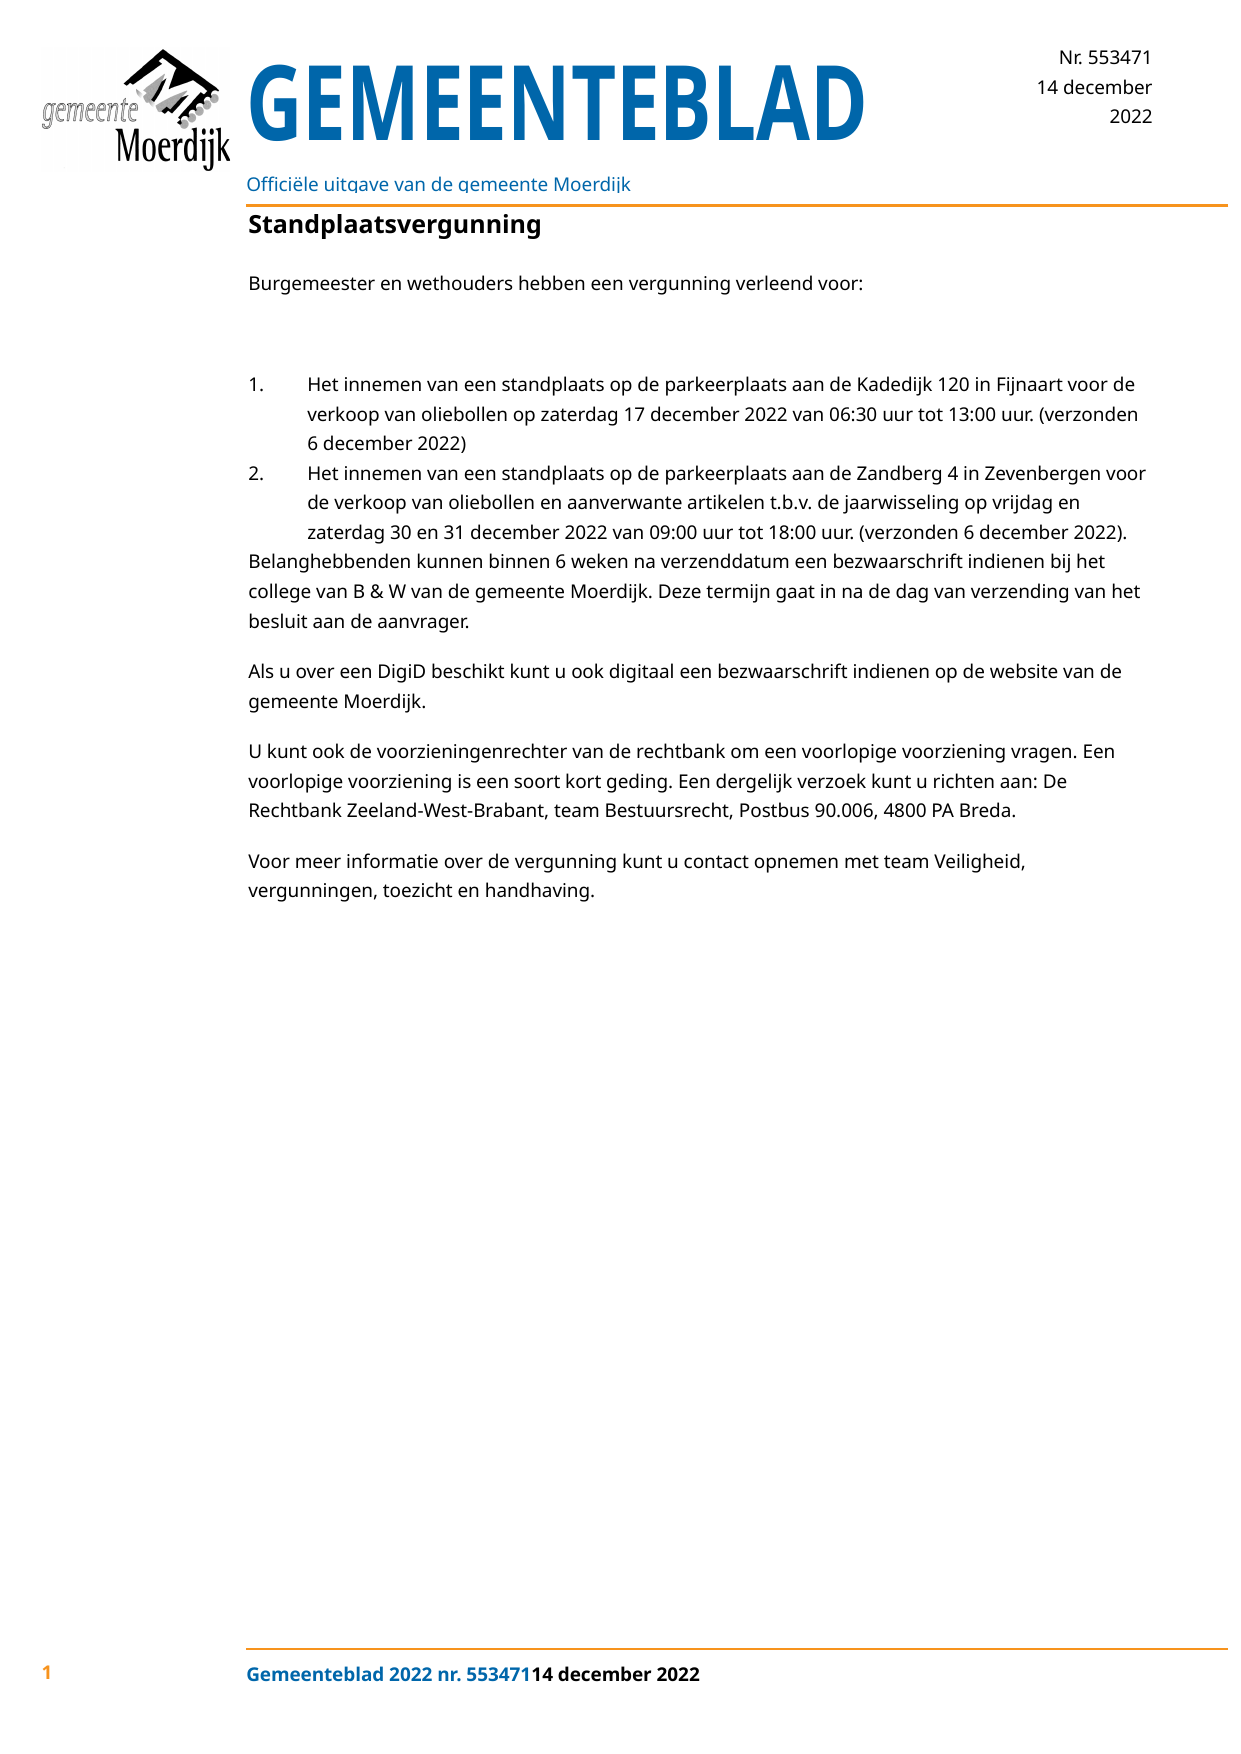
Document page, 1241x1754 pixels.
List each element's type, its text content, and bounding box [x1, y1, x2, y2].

text Als u over een DigiD beschikt kunt u ook digitaal een bezwaarschrift indienen op de website van de gemeente Moerdijk. [248, 658, 1152, 713]
picture [41, 47, 231, 172]
text Belanghebbenden kunnen binnen 6 weken na verzenddatum een bezwaarschrift indienen bij het college van B & W van de gemeente Moerdijk. Deze termijn gaat in na de dag van verzending van het besluit aan de aanvrager. [248, 549, 1152, 633]
text Burgemeester en wethouders hebben een ­vergunning verleend voor: [248, 270, 1152, 296]
text Voor meer informatie over de vergunning kunt u contact opnemen met team Veiligheid, vergunningen, toezicht en handhaving. [248, 848, 1152, 903]
list Het innemen van een standplaats op de parkeerplaats aan de Zandberg 4 in Zevenbergen voor de verkoop van oliebollen en aanverwante artikelen t.b.v. de jaarwisseling op vrijdag en zaterdag 30 en 31 december 2022 van 09:00 uur tot 18:00 uur. (verzonden 6 december 2022). [248, 460, 1152, 545]
list Het innemen van een standplaats op de parkeerplaats aan de Kadedijk 120 in Fijnaart voor de verkoop van oliebollen op zaterdag 17 december 2022 van 06:30 uur tot 13:00 uur. (verzonden 6 december 2022) [248, 371, 1152, 456]
text Standplaatsvergunning [248, 207, 1152, 241]
text U kunt ook de voorzieningenrechter van de rechtbank om een voorlopige voorziening vragen. Een voorlopige voorziening is een soort kort geding. Een dergelijk verzoek kunt u richten aan: De Rechtbank Zeeland-West-Brabant, team Bestuursrecht, Postbus 90.006, 4800 PA Breda. [248, 738, 1152, 823]
